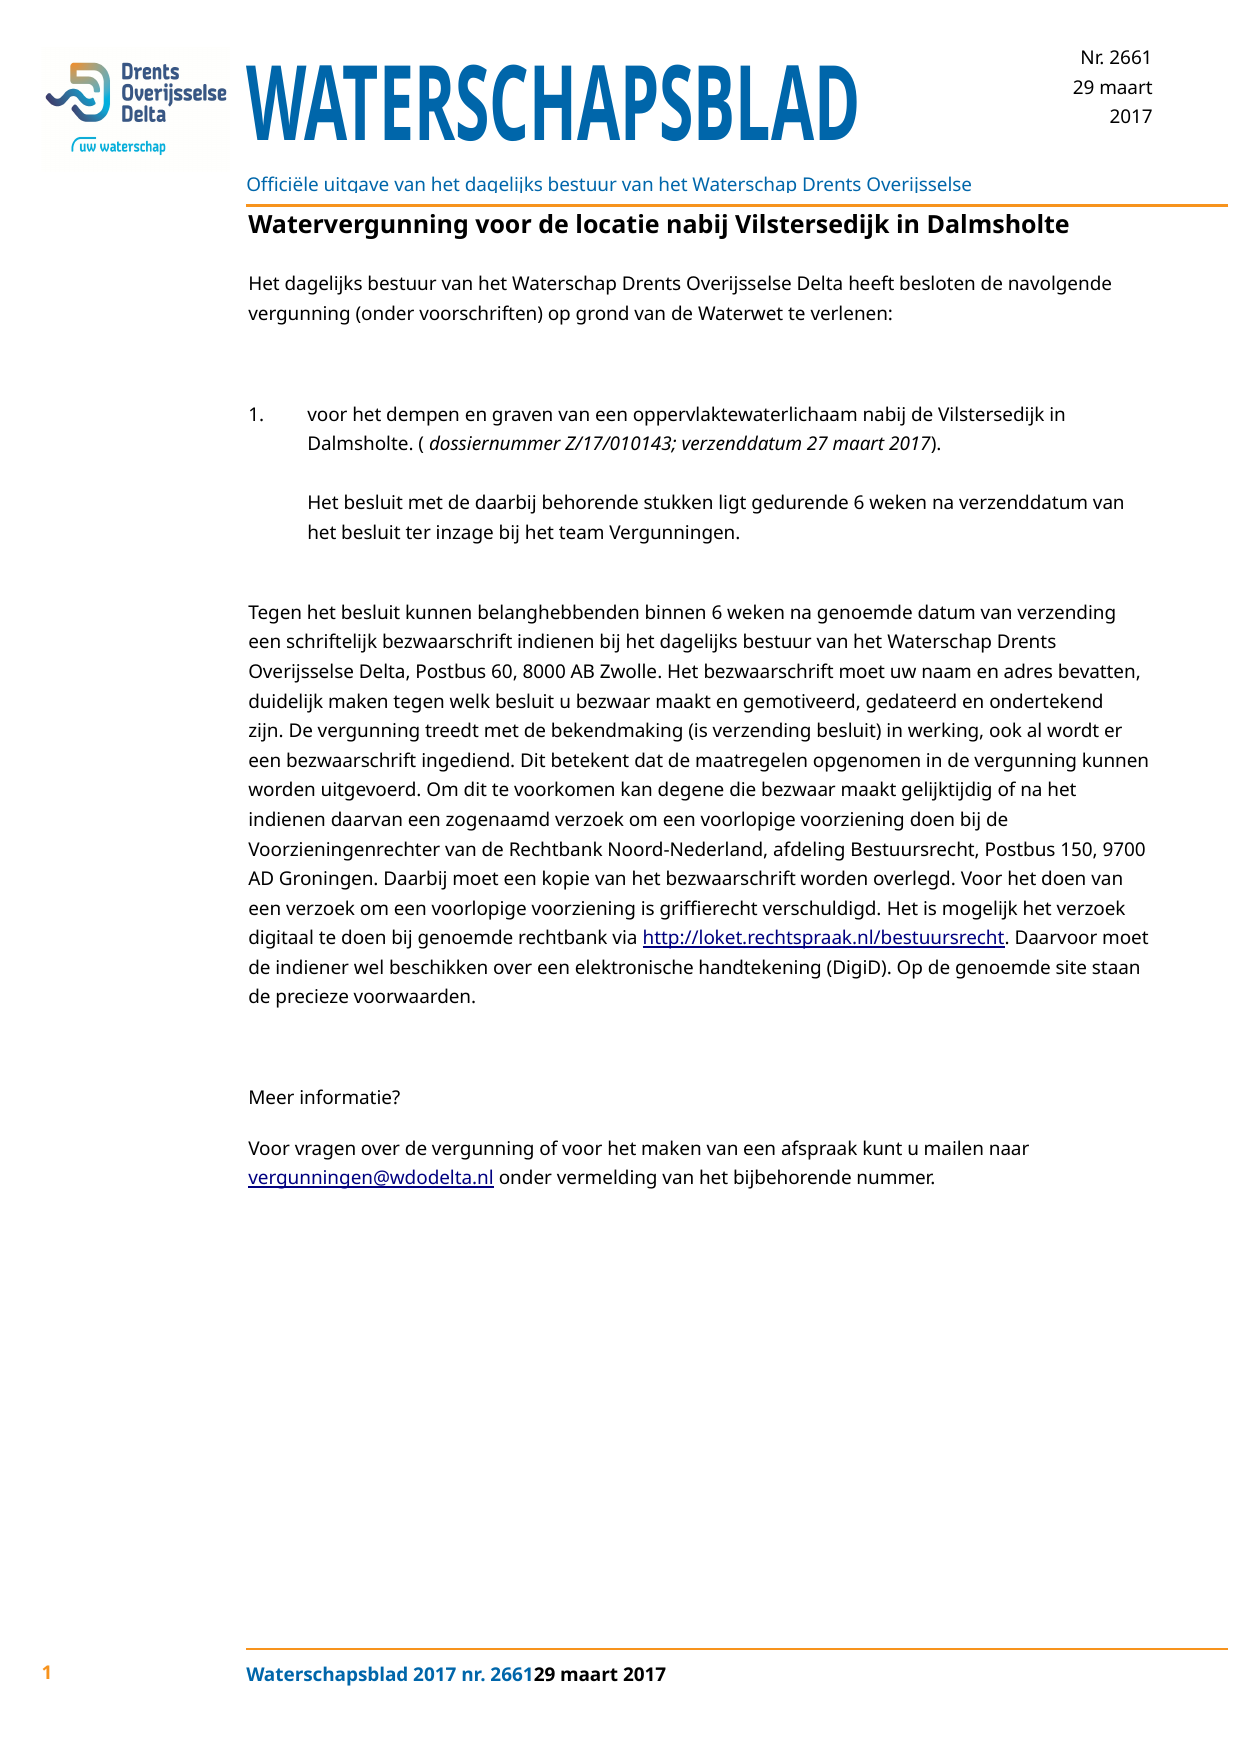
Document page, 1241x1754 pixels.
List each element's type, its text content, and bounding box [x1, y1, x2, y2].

text Watervergunning voor de locatie nabij Vilstersedijk in Dalmsholte [248, 207, 1152, 241]
list Het besluit met de daarbij behorende stukken ligt gedurende 6 weken na verzenddatum van het besluit ter inzage bij het team Vergunningen. [248, 489, 1152, 545]
list voor het dempen en graven van een oppervlaktewaterlichaam nabij de Vilstersedijk in Dalmsholte. ( dossiernummer Z/17/010143; verzenddatum 27 maart 2017). [248, 401, 1152, 456]
text Voor vragen over de vergunning of voor het maken van een afspraak kunt u mailen naar vergunningen@wdodelta.nl onder vermelding van het bijbehorende nummer. [248, 1135, 1152, 1190]
text Tegen het besluit kunnen belanghebbenden binnen 6 weken na genoemde datum van verzending een schriftelijk bezwaarschrift indienen bij het dagelijks bestuur van het Waterschap Drents Overijsselse Delta, Postbus 60, 8000 AB Zwolle. Het bezwaarschrift moet uw naam en adres bevatten, duidelijk maken tegen welk besluit u bezwaar maakt en gemotiveerd, gedateerd en ondertekend zijn. De vergunning treedt met de bekendmaking (is verzending besluit) in werking, ook al wordt er een bezwaarschrift ingediend. Dit betekent dat de maatregelen opgenomen in de vergunning kunnen worden uitgevoerd. Om dit te voorkomen kan degene die bezwaar maakt gelijktijdig of na het indienen daarvan een zogenaamd verzoek om een voorlopige voorziening doen bij de Voorzieningenrechter van de Rechtbank Noord-Nederland, afdeling Bestuursrecht, Postbus 150, 9700 AD Groningen. Daarbij moet een kopie van het bezwaarschrift worden overlegd. Voor het doen van een verzoek om een voorlopige voorziening is griffierecht verschuldigd. Het is mogelijk het verzoek digitaal te doen bij genoemde rechtbank via http://loket.rechtspraak.nl/bestuursrecht. Daarvoor moet de indiener wel beschikken over een elektronische handtekening (DigiD). Op de genoemde site staan de precieze voorwaarden. [248, 599, 1152, 1009]
picture [41, 47, 231, 172]
text Het dagelijks bestuur van het Waterschap Drents Overijsselse Delta heeft besloten de navolgende vergunning (onder voorschriften) op grond van de Waterwet te verlenen: [248, 270, 1152, 326]
text Meer informatie? [248, 1084, 1152, 1110]
